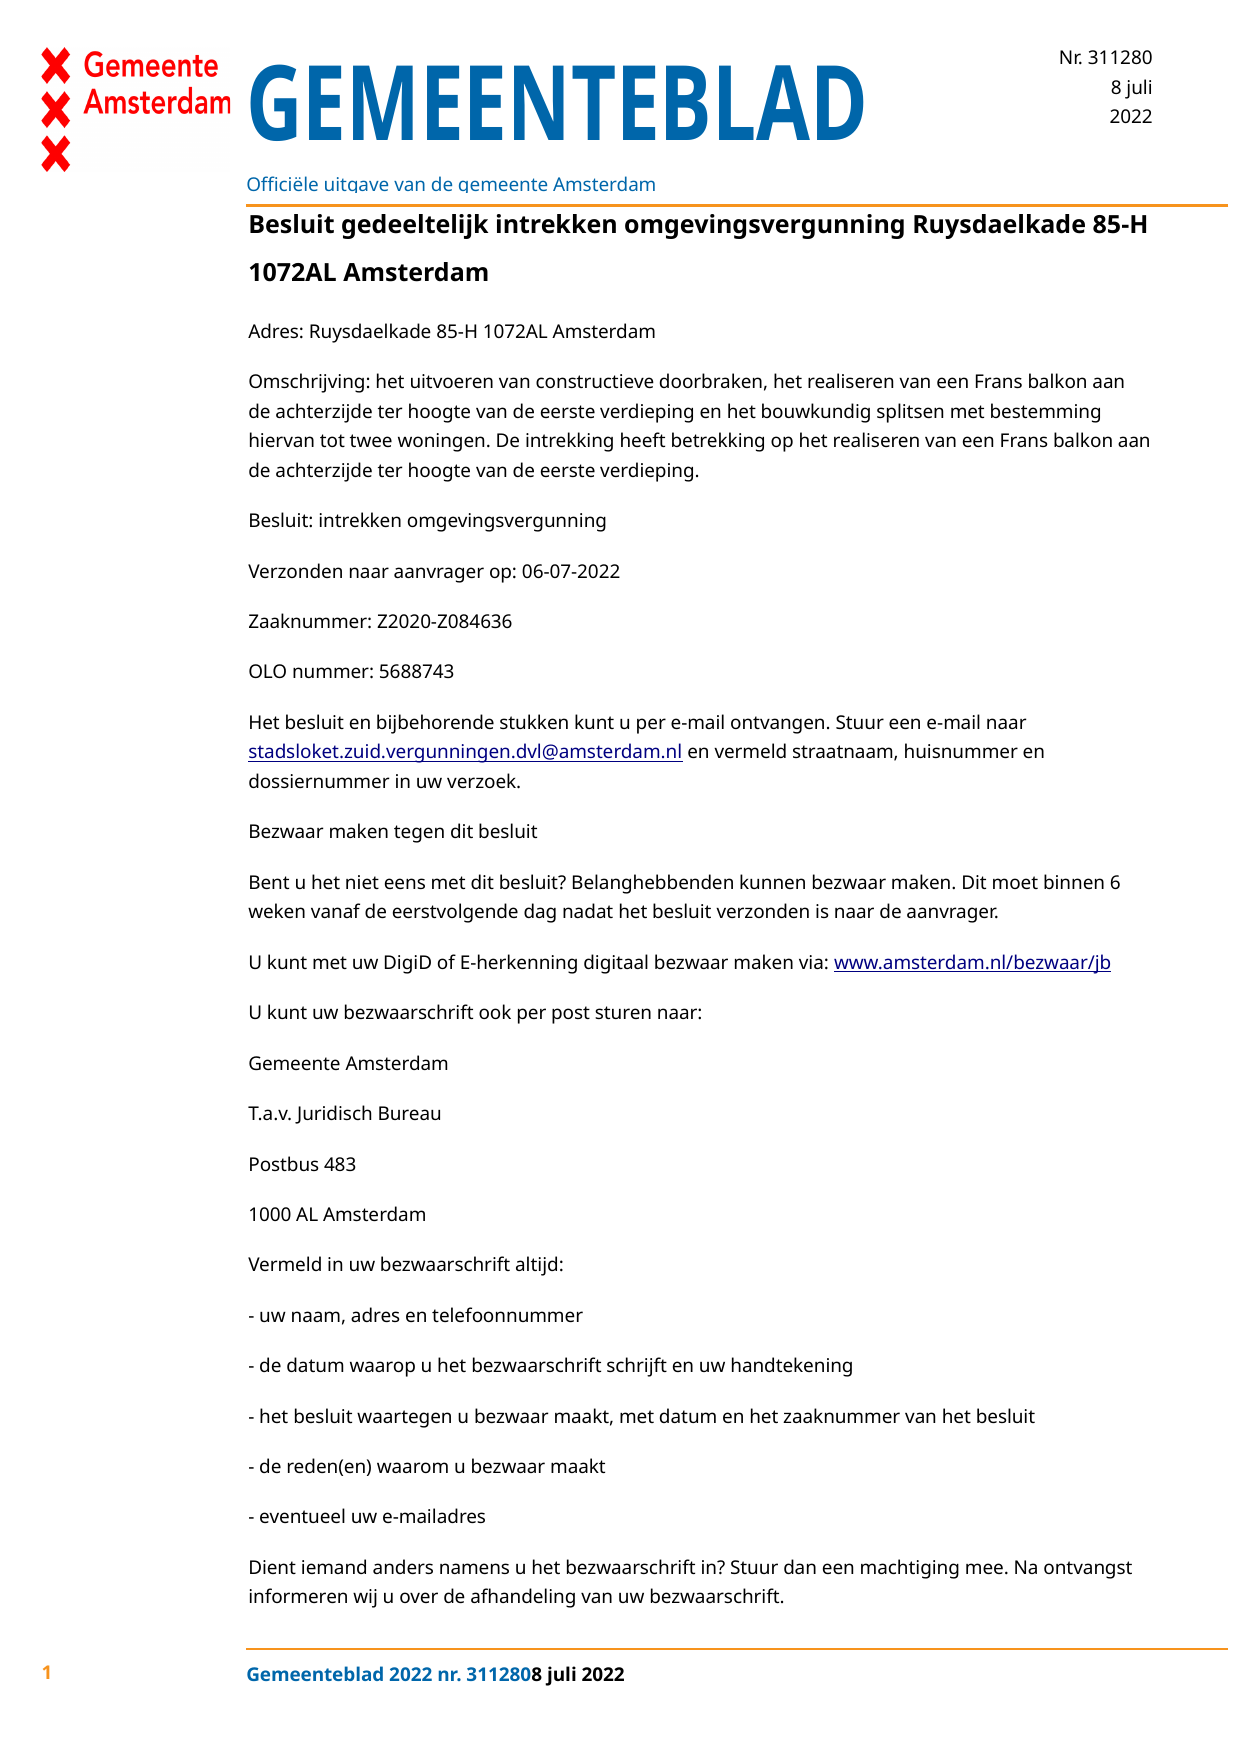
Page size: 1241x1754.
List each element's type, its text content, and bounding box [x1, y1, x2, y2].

text Bezwaar maken tegen dit besluit [248, 819, 1152, 844]
text Postbus 483 [248, 1151, 1152, 1177]
text Besluit: intrekken omgevingsvergunning [248, 507, 1152, 533]
text - de datum waarop u het bezwaarschrift schrijft en uw handtekening [248, 1352, 1152, 1378]
text 1000 AL Amsterdam [248, 1201, 1152, 1227]
text - uw naam, adres en telefoonnummer [248, 1302, 1152, 1328]
text Omschrijving: het uitvoeren van constructieve doorbraken, het realiseren van een Frans balkon aan de achterzijde ter hoogte van de eerste verdieping en het bouwkundig splitsen met bestemming hiervan tot twee woningen. De intrekking heeft betrekking op het realiseren van een Frans balkon aan de achterzijde ter hoogte van de eerste verdieping. [248, 368, 1152, 483]
text U kunt met uw DigiD of E-herkenning digitaal bezwaar maken via: www.amsterdam.nl/bezwaar/jb [248, 949, 1152, 975]
text Zaaknummer: Z2020-Z084636 [248, 608, 1152, 634]
text OLO nummer: 5688743 [248, 659, 1152, 684]
text Adres: Ruysdaelkade 85-H 1072AL Amsterdam [248, 318, 1152, 344]
text - de reden(en) waarom u bezwaar maakt [248, 1453, 1152, 1479]
text - eventueel uw e-mailadres [248, 1504, 1152, 1529]
picture [41, 47, 231, 172]
text Verzonden naar aanvrager op: 06-07-2022 [248, 558, 1152, 584]
text Dient iemand anders namens u het bezwaarschrift in? Stuur dan een machtiging mee. Na ontvangst informeren wij u over de afhandeling van uw bezwaarschrift. [248, 1554, 1152, 1609]
text Vermeld in uw bezwaarschrift altijd: [248, 1252, 1152, 1277]
text T.a.v. Juridisch Bureau [248, 1100, 1152, 1126]
text Gemeente Amsterdam [248, 1050, 1152, 1076]
text Bent u het niet eens met dit besluit? Belanghebbenden kunnen bezwaar maken. Dit moet binnen 6 weken vanaf de eerstvolgende dag nadat het besluit verzonden is naar de aanvrager. [248, 869, 1152, 924]
text - het besluit waartegen u bezwaar maakt, met datum en het zaaknummer van het besluit [248, 1403, 1152, 1429]
text U kunt uw bezwaarschrift ook per post sturen naar: [248, 999, 1152, 1025]
text Het besluit en bijbehorende stukken kunt u per e-mail ontvangen. Stuur een e-mail naar stadsloket.zuid.vergunningen.dvl@amsterdam.nl en vermeld straatnaam, huisnummer en dossiernummer in uw verzoek. [248, 709, 1152, 794]
text Besluit gedeeltelijk intrekken omgevingsvergunning Ruysdaelkade 85-H 1072AL Amsterdam [248, 207, 1152, 288]
